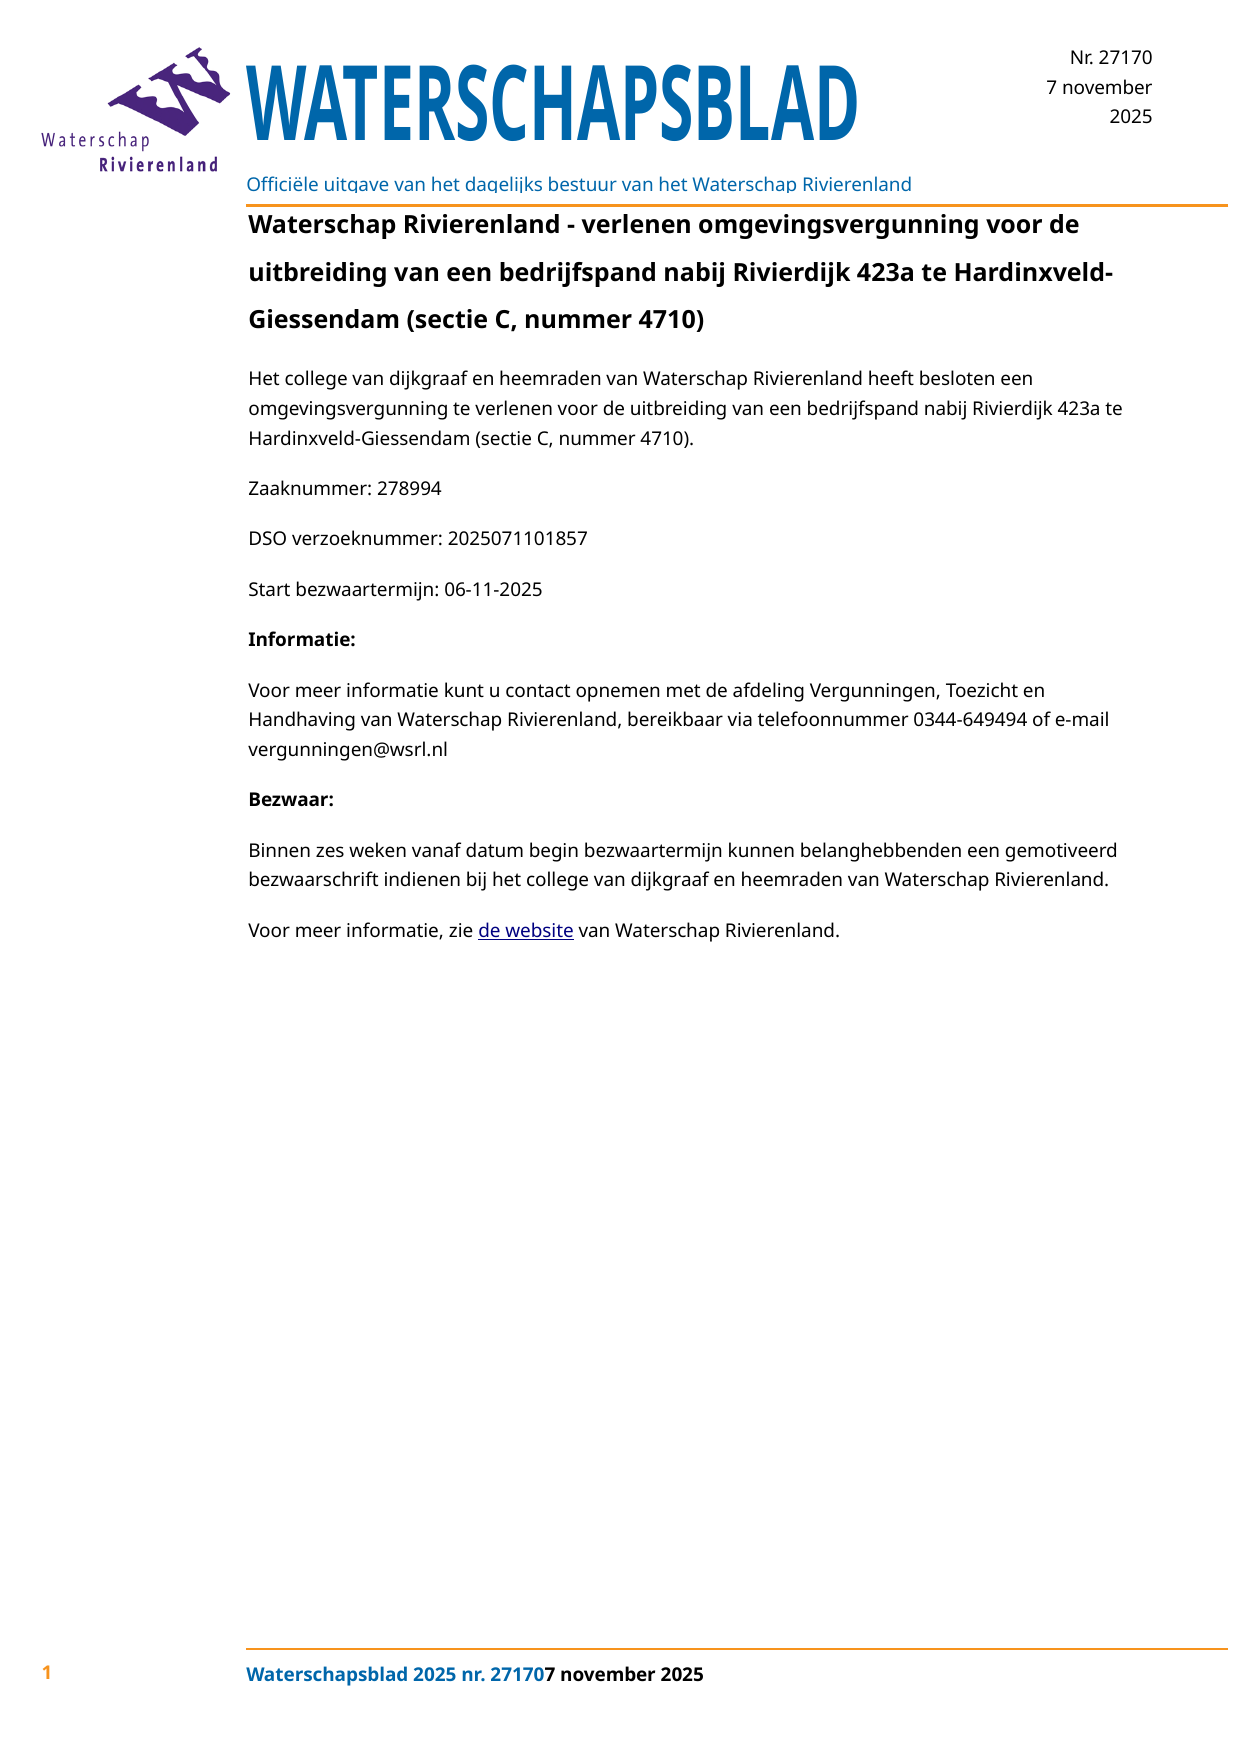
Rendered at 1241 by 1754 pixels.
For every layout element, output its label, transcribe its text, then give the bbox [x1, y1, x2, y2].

text Voor meer informatie kunt u contact opnemen met de afdeling Vergunningen, Toezicht en Handhaving van Waterschap Rivierenland, bereikbaar via telefoonnummer 0344-649494 of e-mail vergunningen@wsrl.nl [248, 677, 1152, 762]
text DSO verzoeknummer: 2025071101857 [248, 526, 1152, 551]
text Bezwaar: [248, 786, 1152, 812]
text Het college van dijkgraaf en heemraden van Waterschap Rivierenland heeft besloten een omgevingsvergunning te verlenen voor de uitbreiding van een bedrijfspand nabij Rivierdijk 423a te Hardinxveld-Giessendam (sectie C, nummer 4710). [248, 366, 1152, 450]
text Waterschap Rivierenland - verlenen omgevingsvergunning voor de uitbreiding van een bedrijfspand nabij Rivierdijk 423a te Hardinxveld-Giessendam (sectie C, nummer 4710) [248, 207, 1152, 336]
picture [41, 47, 231, 172]
text Start bezwaartermijn: 06-11-2025 [248, 576, 1152, 602]
text Binnen zes weken vanaf datum begin bezwaartermijn kunnen belanghebbenden een gemotiveerd bezwaarschrift indienen bij het college van dijkgraaf en heemraden van Waterschap Rivierenland. [248, 837, 1152, 892]
text Informatie: [248, 626, 1152, 652]
text Voor meer informatie, zie de website van Waterschap Rivierenland. [248, 917, 1152, 942]
text Zaaknummer: 278994 [248, 475, 1152, 501]
